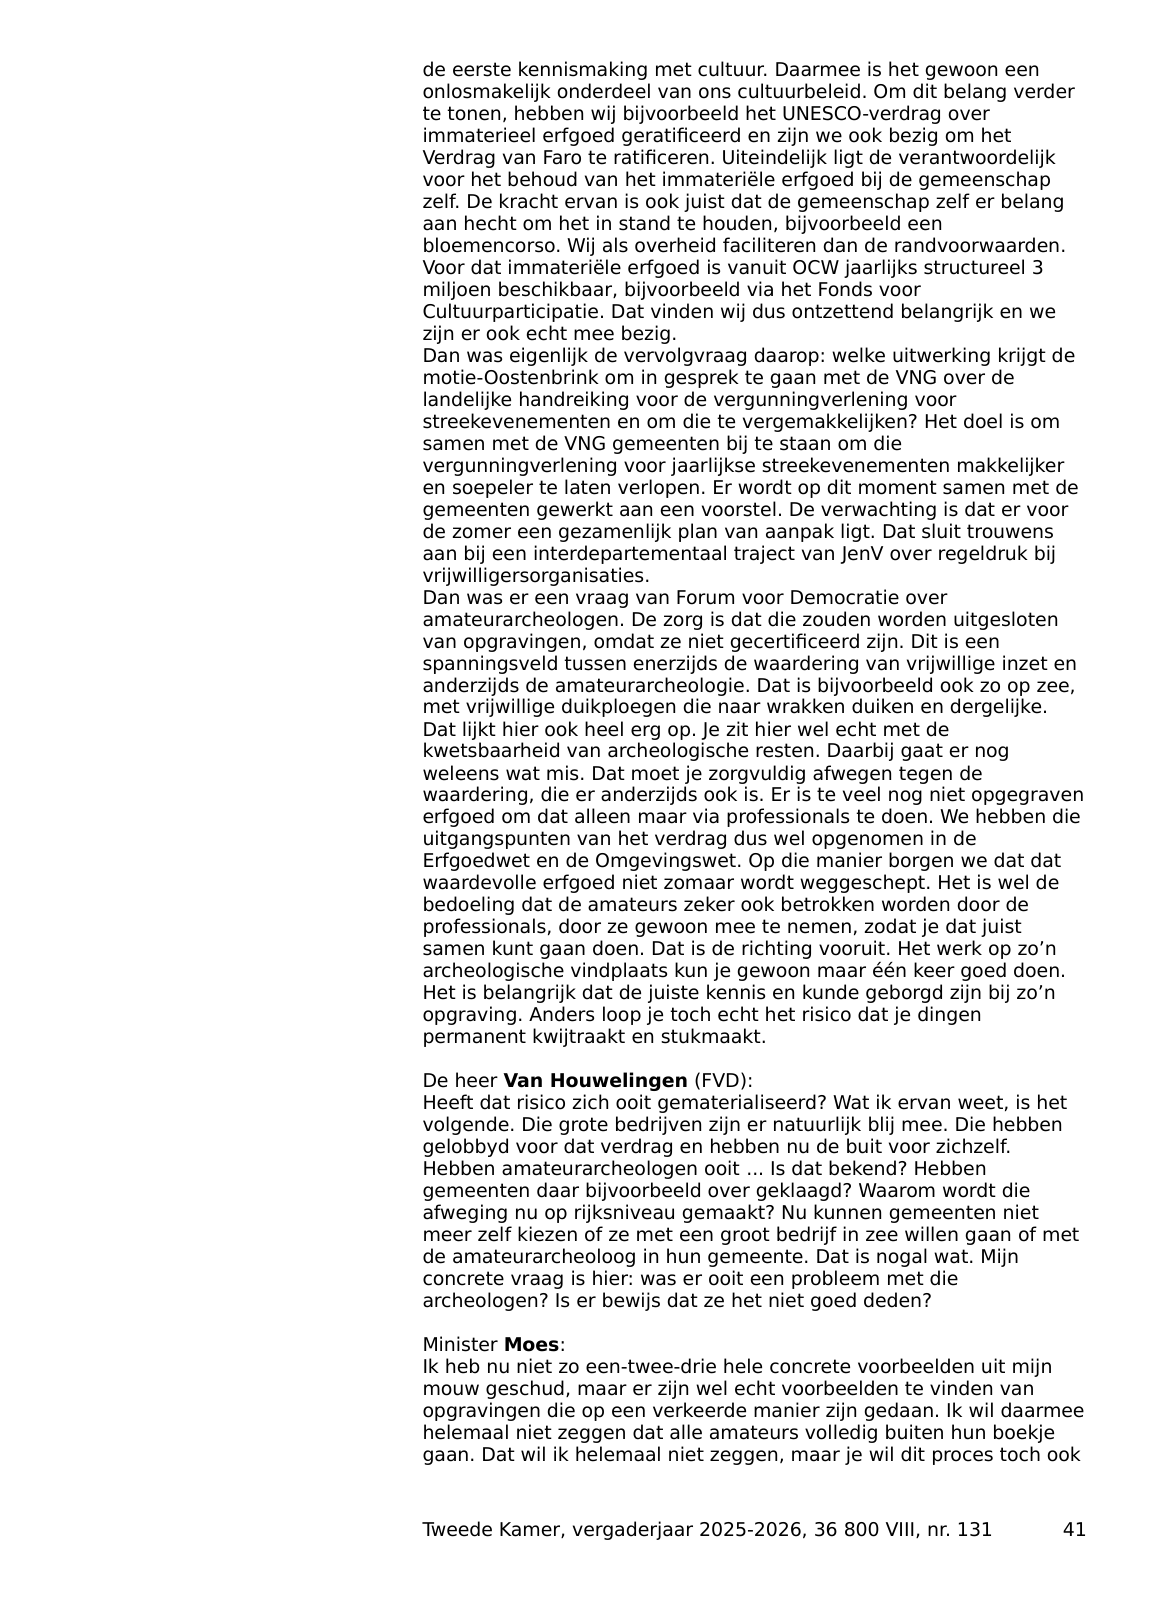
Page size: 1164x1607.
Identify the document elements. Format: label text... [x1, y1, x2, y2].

text De heer Van Houwelingen (FVD): [422, 1070, 1087, 1092]
text Dan was eigenlijk de vervolgvraag daarop: welke uitwerking krijgt de motie-Oostenbrink om in gesprek te gaan met de VNG over de landelijke handreiking voor de vergunningverlening voor streekevenementen en om die te vergemakkelijken? Het doel is om samen met de VNG gemeenten bij te staan om die vergunningverlening voor jaarlijkse streekevenementen makkelijker en soepeler te laten verlopen. Er wordt op dit moment samen met de gemeenten gewerkt aan een voorstel. De verwachting is dat er voor de zomer een gezamenlijk plan van aanpak ligt. Dat sluit trouwens aan bij een interdepartementaal traject van JenV over regeldruk bij vrijwilligersorganisaties. [422, 345, 1087, 587]
text Heeft dat risico zich ooit gematerialiseerd? Wat ik ervan weet, is het volgende. Die grote bedrijven zijn er natuurlijk blij mee. Die hebben gelobbyd voor dat verdrag en hebben nu de buit voor zichzelf. Hebben amateurarcheologen ooit ... Is dat bekend? Hebben gemeenten daar bijvoorbeeld over geklaagd? Waarom wordt die afweging nu op rijksniveau gemaakt? Nu kunnen gemeenten niet meer zelf kiezen of ze met een groot bedrijf in zee willen gaan of met de amateurarcheoloog in hun gemeente. Dat is nogal wat. Mijn concrete vraag is hier: was er ooit een probleem met die archeologen? Is er bewijs dat ze het niet goed deden? [422, 1092, 1087, 1312]
text de eerste kennismaking met cultuur. Daarmee is het gewoon een onlosmakelijk onderdeel van ons cultuurbeleid. Om dit belang verder te tonen, hebben wij bijvoorbeeld het UNESCO-verdrag over immaterieel erfgoed geratificeerd en zijn we ook bezig om het Verdrag van Faro te ratificeren. Uiteindelijk ligt de verantwoordelijk voor het behoud van het immateriële erfgoed bij de gemeenschap zelf. De kracht ervan is ook juist dat de gemeenschap zelf er belang aan hecht om het in stand te houden, bijvoorbeeld een bloemencorso. Wij als overheid faciliteren dan de randvoorwaarden. Voor dat immateriële erfgoed is vanuit OCW jaarlijks structureel 3 miljoen beschikbaar, bijvoorbeeld via het Fonds voor Cultuurparticipatie. Dat vinden wij dus ontzettend belangrijk en we zijn er ook echt mee bezig. [422, 59, 1087, 345]
text Ik heb nu niet zo een-twee-drie hele concrete voorbeelden uit mijn mouw geschud, maar er zijn wel echt voorbeelden te vinden van opgravingen die op een verkeerde manier zijn gedaan. Ik wil daarmee helemaal niet zeggen dat alle amateurs volledig buiten hun boekje gaan. Dat wil ik helemaal niet zeggen, maar je wil dit proces toch ook [422, 1356, 1087, 1466]
text Dan was er een vraag van Forum voor Democratie over amateurarcheologen. De zorg is dat die zouden worden uitgesloten van opgravingen, omdat ze niet gecertificeerd zijn. Dit is een spanningsveld tussen enerzijds de waardering van vrijwillige inzet en anderzijds de amateurarcheologie. Dat is bijvoorbeeld ook zo op zee, met vrijwillige duikploegen die naar wrakken duiken en dergelijke. Dat lijkt hier ook heel erg op. Je zit hier wel echt met de kwetsbaarheid van archeologische resten. Daarbij gaat er nog weleens wat mis. Dat moet je zorgvuldig afwegen tegen de waardering, die er anderzijds ook is. Er is te veel nog niet opgegraven erfgoed om dat alleen maar via professionals te doen. We hebben die uitgangspunten van het verdrag dus wel opgenomen in de Erfgoedwet en de Omgevingswet. Op die manier borgen we dat dat waardevolle erfgoed niet zomaar wordt weggeschept. Het is wel de bedoeling dat de amateurs zeker ook betrokken worden door de professionals, door ze gewoon mee te nemen, zodat je dat juist samen kunt gaan doen. Dat is de richting vooruit. Het werk op zo’n archeologische vindplaats kun je gewoon maar één keer goed doen. Het is belangrijk dat de juiste kennis en kunde geborgd zijn bij zo’n opgraving. Anders loop je toch echt het risico dat je dingen permanent kwijtraakt en stukmaakt. [422, 587, 1087, 1048]
text Minister Moes: [422, 1334, 1087, 1356]
